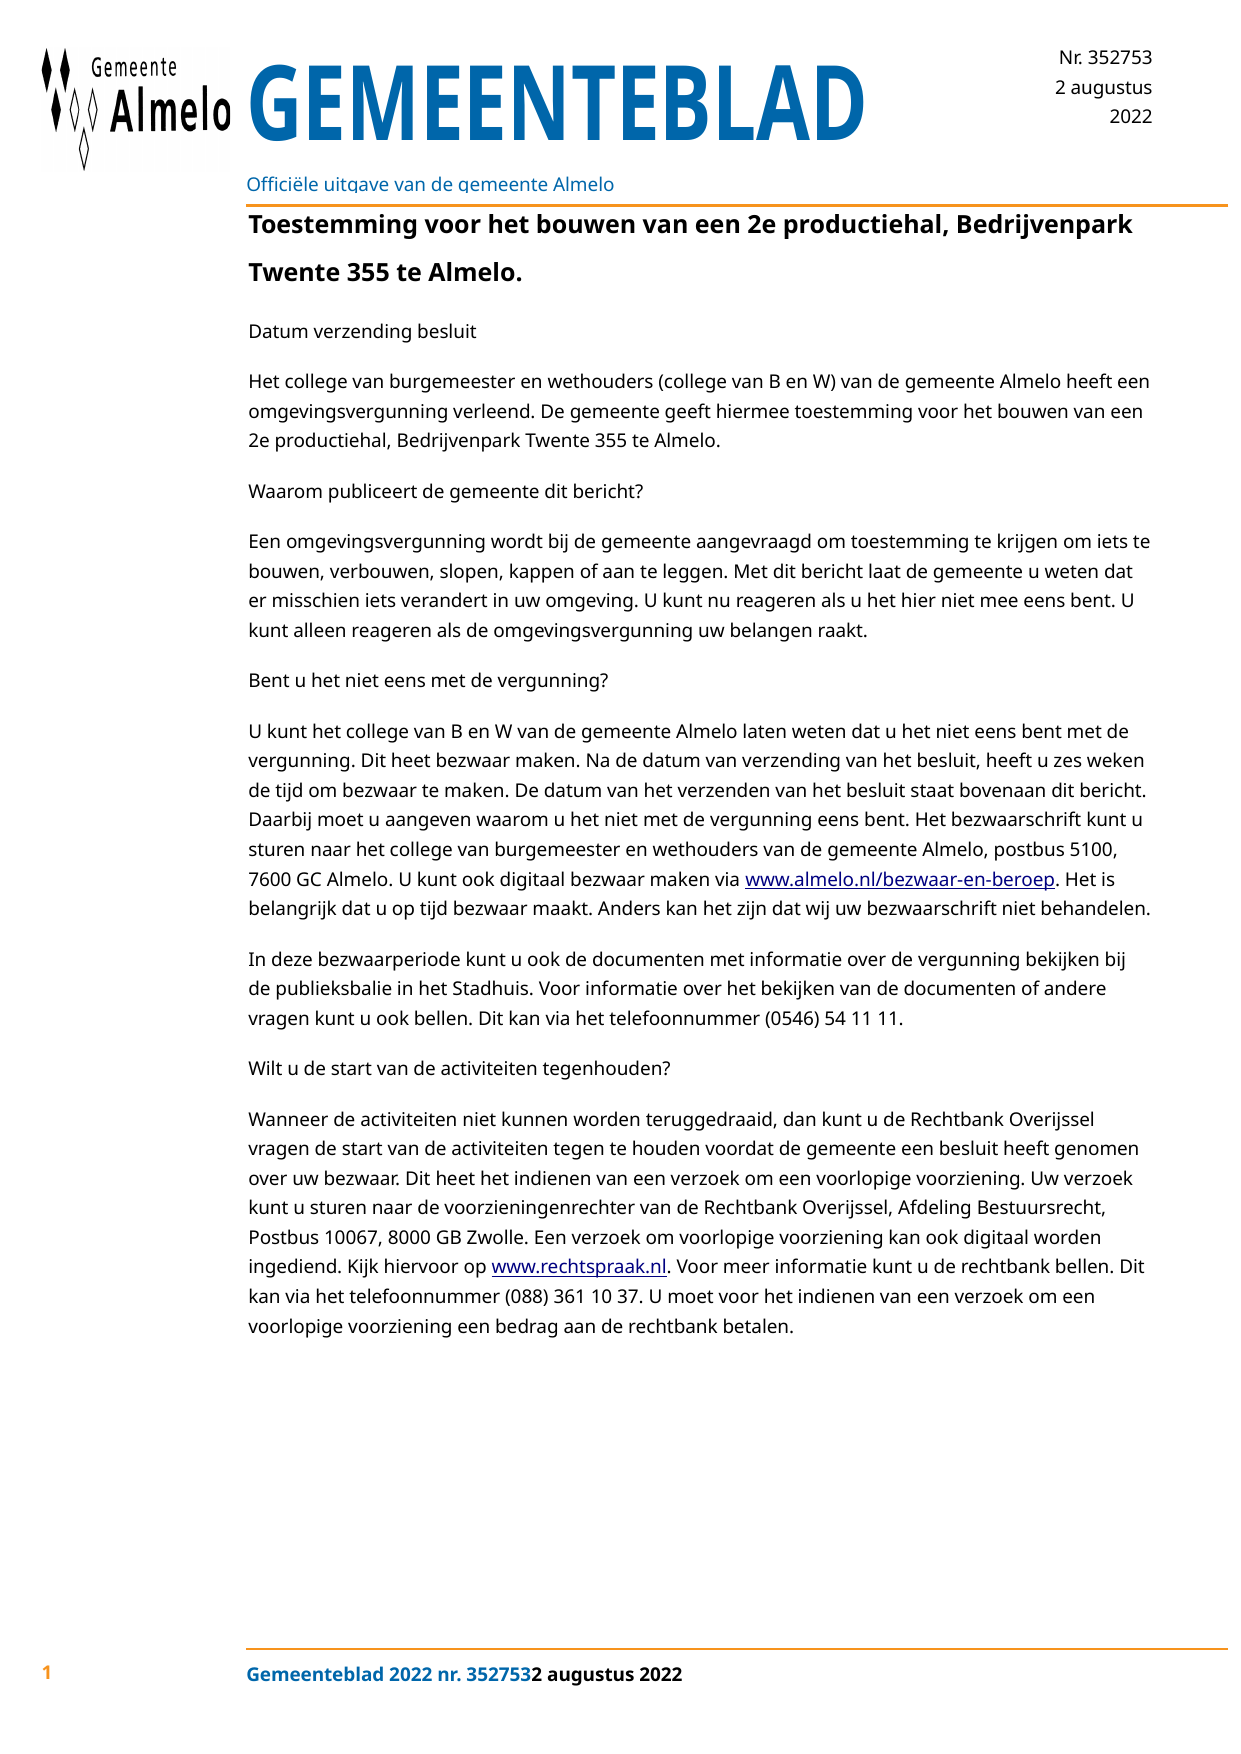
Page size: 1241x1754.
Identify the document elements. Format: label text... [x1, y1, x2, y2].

text Waarom publiceert de gemeente dit bericht? [248, 478, 1152, 504]
text Datum verzending besluit [248, 318, 1152, 344]
text Wanneer de activiteiten niet kunnen worden teruggedraaid, dan kunt u de Rechtbank Overijssel vragen de start van de activiteiten tegen te houden voordat de gemeente een besluit heeft genomen over uw bezwaar. Dit heet het indienen van een verzoek om een voorlopige voorziening. Uw verzoek kunt u sturen naar de voorzieningenrechter van de Rechtbank Overijssel, Afdeling Bestuursrecht, Postbus 10067, 8000 GB Zwolle. Een verzoek om voorlopige voorziening kan ook digitaal worden ingediend. Kijk hiervoor op www.rechtspraak.nl. Voor meer informatie kunt u de rechtbank bellen. Dit kan via het telefoonnummer (088) 361 10 37. U moet voor het indienen van een verzoek om een voorlopige voorziening een bedrag aan de rechtbank betalen. [248, 1106, 1152, 1339]
picture [41, 47, 231, 172]
text U kunt het college van B en W van de gemeente Almelo laten weten dat u het niet eens bent met de vergunning. Dit heet bezwaar maken. Na de datum van verzending van het besluit, heeft u zes weken de tijd om bezwaar te maken. De datum van het verzenden van het besluit staat bovenaan dit bericht. Daarbij moet u aangeven waarom u het niet met de vergunning eens bent. Het bezwaarschrift kunt u sturen naar het college van burgemeester en wethouders van de gemeente Almelo, postbus 5100, 7600 GC Almelo. U kunt ook digitaal bezwaar maken via www.almelo.nl/bezwaar-en-beroep. Het is belangrijk dat u op tijd bezwaar maakt. Anders kan het zijn dat wij uw bezwaarschrift niet behandelen. [248, 718, 1152, 921]
text Het college van burgemeester en wethouders (college van B en W) van de gemeente Almelo heeft een omgevingsvergunning verleend. De gemeente geeft hiermee toestemming voor het bouwen van een 2e productiehal, Bedrijvenpark Twente 355 te Almelo. [248, 368, 1152, 453]
text Wilt u de start van de activiteiten tegenhouden? [248, 1055, 1152, 1081]
text Een omgevingsvergunning wordt bij de gemeente aangevraagd om toestemming te krijgen om iets te bouwen, verbouwen, slopen, kappen of aan te leggen. Met dit bericht laat de gemeente u weten dat er misschien iets verandert in uw omgeving. U kunt nu reageren als u het hier niet mee eens bent. U kunt alleen reageren als de omgevingsvergunning uw belangen raakt. [248, 528, 1152, 643]
text Bent u het niet eens met de vergunning? [248, 667, 1152, 693]
text In deze bezwaarperiode kunt u ook de documenten met informatie over de vergunning bekijken bij de publieksbalie in het Stadhuis. Voor informatie over het bekijken van de documenten of andere vragen kunt u ook bellen. Dit kan via het telefoonnummer (0546) 54 11 11. [248, 946, 1152, 1031]
text Toestemming voor het bouwen van een 2e productiehal, Bedrijvenpark Twente 355 te Almelo. [248, 207, 1152, 288]
